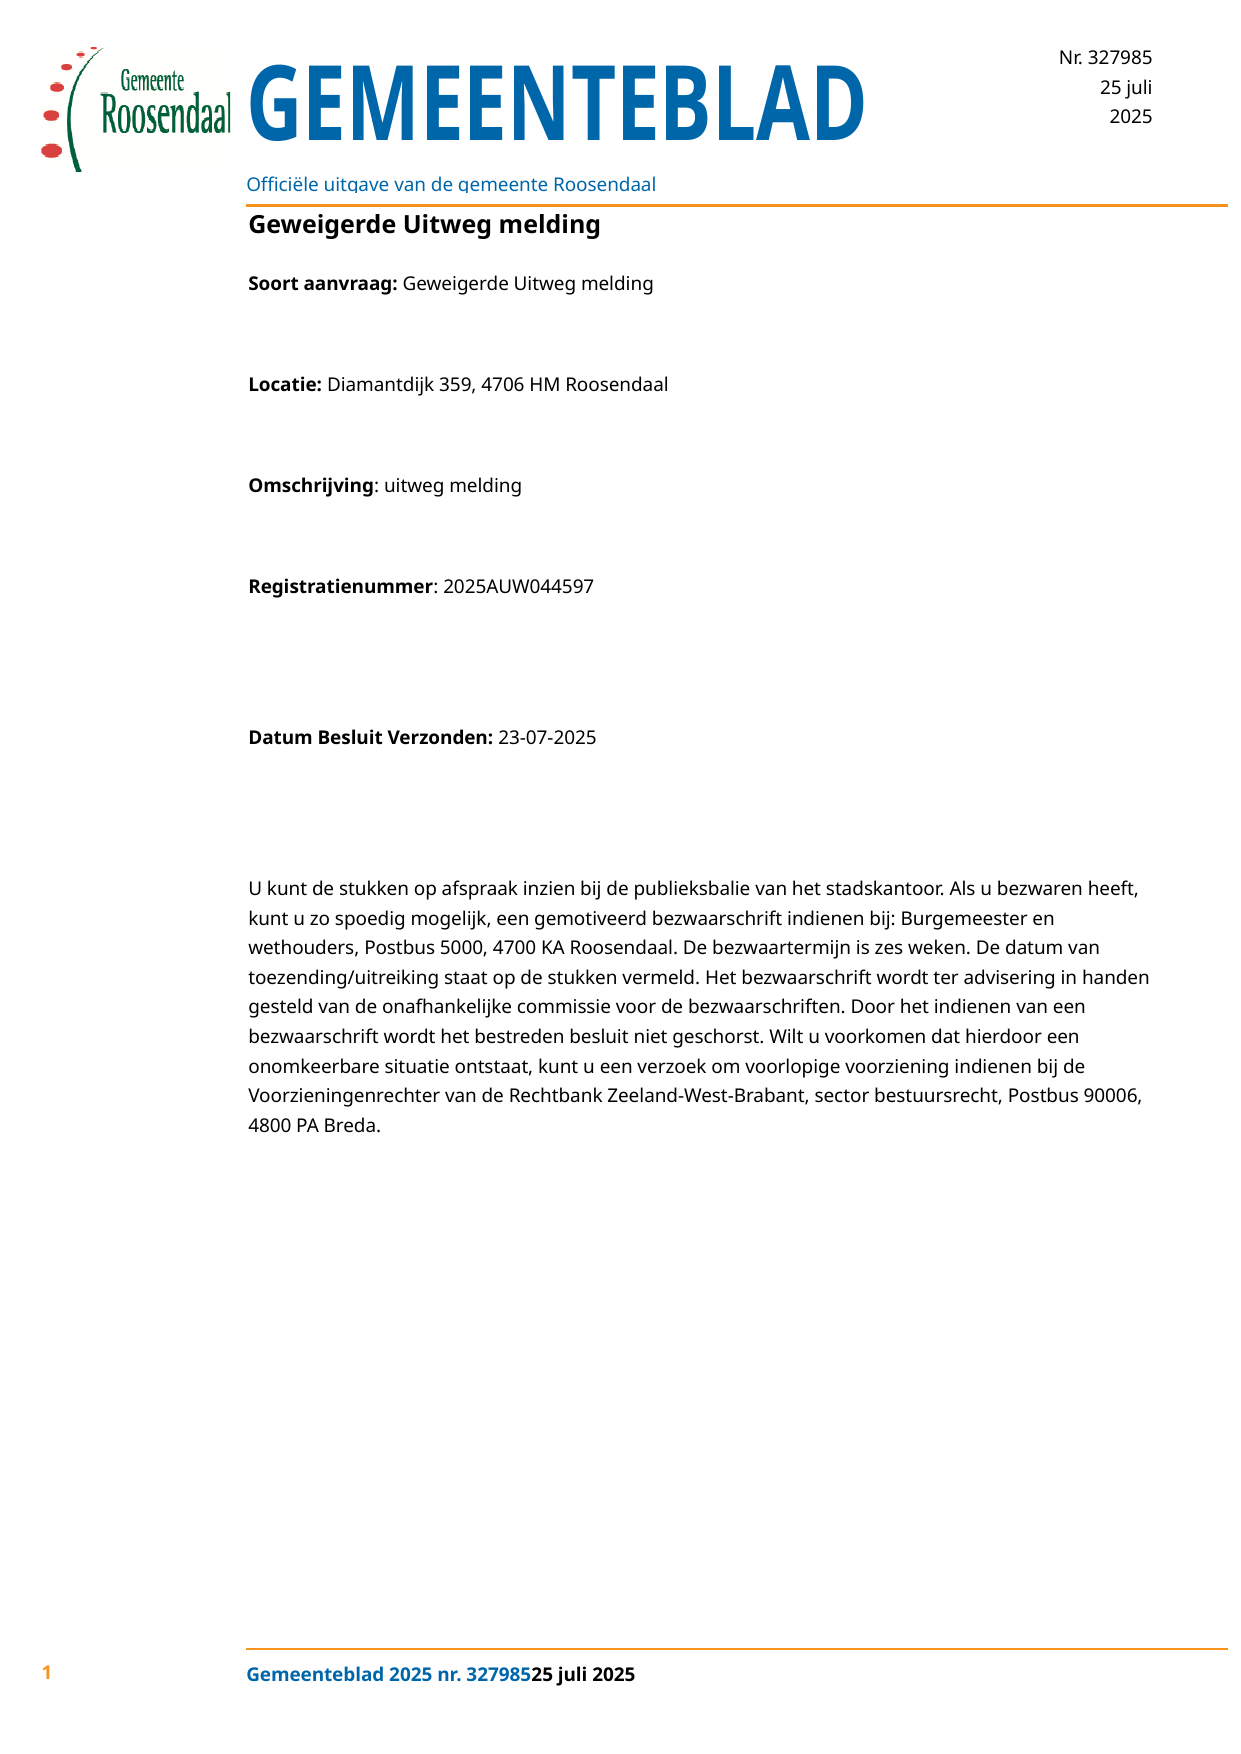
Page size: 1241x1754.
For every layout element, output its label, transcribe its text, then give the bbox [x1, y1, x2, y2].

text Omschrijving: uitweg melding [248, 472, 1152, 498]
picture [41, 47, 231, 172]
text U kunt de stukken op afspraak inzien bij de publieksbalie van het stadskantoor. Als u bezwaren heeft, kunt u zo spoedig mogelijk, een gemotiveerd bezwaarschrift indienen bij: Burgemeester en wethouders, Postbus 5000, 4700 KA Roosendaal. De bezwaartermijn is zes weken. De datum van toezending/uitreiking staat op de stukken vermeld. Het bezwaarschrift wordt ter advisering in handen gesteld van de onafhankelijke commissie voor de bezwaarschriften. Door het indienen van een bezwaarschrift wordt het bestreden besluit niet geschorst. Wilt u voorkomen dat hierdoor een onomkeerbare situatie ontstaat, kunt u een verzoek om voorlopige voorziening indienen bij de Voorzieningenrechter van de Rechtbank Zeeland-West-Brabant, sector bestuursrecht, Postbus 90006, 4800 PA Breda. [248, 875, 1152, 1138]
text Locatie: Diamantdijk 359, 4706 HM Roosendaal [248, 371, 1152, 397]
text Geweigerde Uitweg melding [248, 207, 1152, 241]
text Soort aanvraag: Geweigerde Uitweg melding [248, 270, 1152, 296]
text Datum Besluit Verzonden: 23-07-2025 [248, 724, 1152, 750]
text Registratienummer: 2025AUW044597 [248, 573, 1152, 598]
